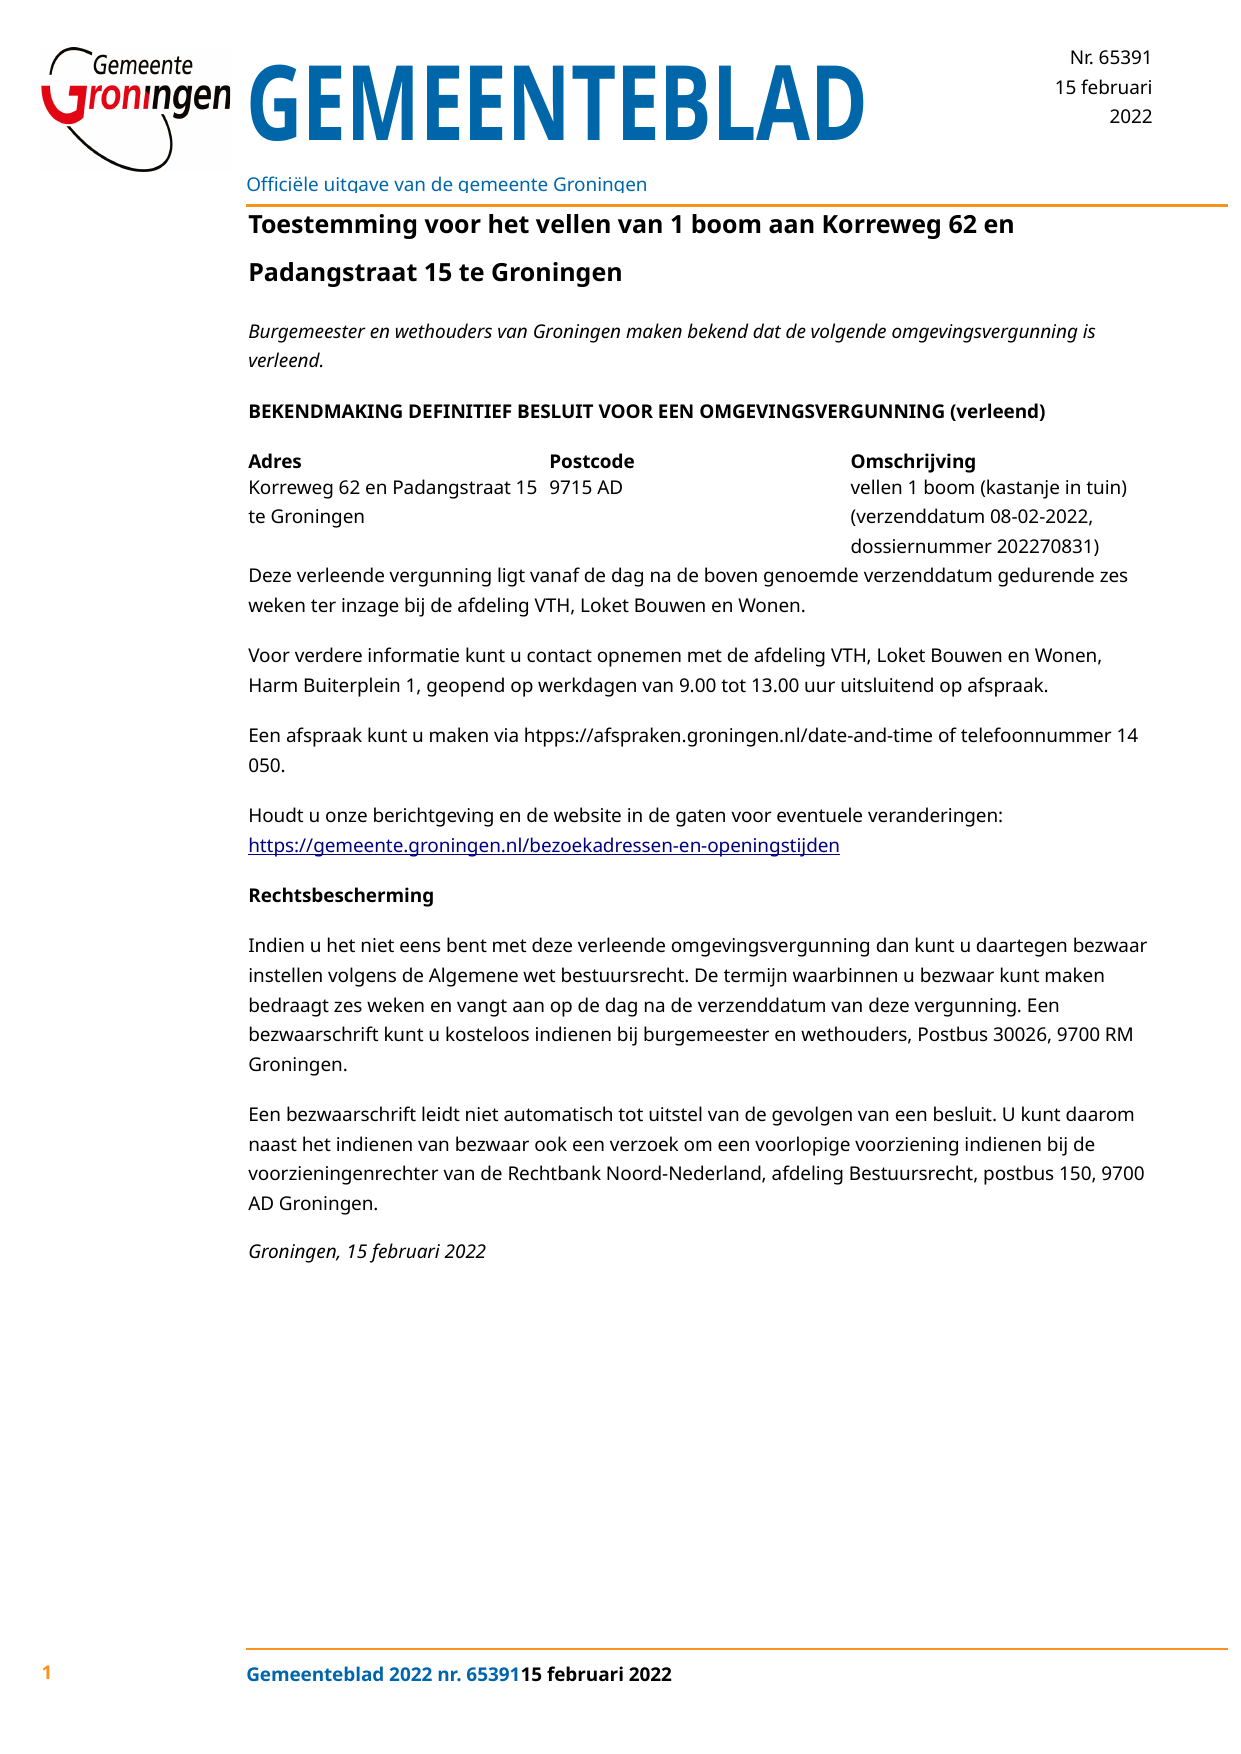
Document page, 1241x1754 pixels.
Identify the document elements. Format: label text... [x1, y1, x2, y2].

table_cell Korreweg 62 en Padangstraat 15 te Groningen [248, 474, 549, 559]
table_cell 9715 AD [549, 474, 850, 559]
text Rechtsbescherming [248, 882, 1152, 908]
table_header Omschrijving [850, 449, 1152, 474]
text Groningen, 15 februari 2022 [248, 1238, 1152, 1264]
picture [41, 47, 231, 172]
text Indien u het niet eens bent met deze verleende omgevingsvergunning dan kunt u daartegen bezwaar instellen volgens de Algemene wet bestuursrecht. De termijn waarbinnen u bezwaar kunt maken bedraagt zes weken en vangt aan op de dag na de verzenddatum van deze vergunning. Een bezwaarschrift kunt u kosteloos indienen bij burgemeester en wethouders, Postbus 30026, 9700 RM Groningen. [248, 933, 1152, 1077]
text BEKENDMAKING DEFINITIEF BESLUIT VOOR EEN OMGEVINGSVERGUNNING (verleend) [248, 398, 1152, 424]
text Toestemming voor het vellen van 1 boom aan Korreweg 62 en Padangstraat 15 te Groningen [248, 207, 1152, 288]
text Voor verdere informatie kunt u contact opnemen met de afdeling VTH, Loket Bouwen en Wonen, Harm Buiterplein 1, geopend op werkdagen van 9.00 tot 13.00 uur uitsluitend op afspraak. [248, 642, 1152, 698]
text Houdt u onze berichtgeving en de website in de gaten voor eventuele veranderingen: https://gemeente.groningen.nl/bezoekadressen-en-openingstijden [248, 802, 1152, 858]
table_header Postcode [549, 449, 850, 474]
table_cell vellen 1 boom (kastanje in tuin) (verzenddatum 08-02-2022, dossiernummer 202270831) [850, 474, 1152, 559]
table_header Adres [248, 449, 549, 474]
text Burgemeester en wethouders van Groningen maken bekend dat de volgende omgevingsvergunning is verleend. [248, 318, 1152, 373]
text Deze verleende vergunning ligt vanaf de dag na de boven genoemde verzenddatum gedurende zes weken ter inzage bij de afdeling VTH, Loket Bouwen en Wonen. [248, 562, 1152, 618]
text Een bezwaarschrift leidt niet automatisch tot uitstel van de gevolgen van een besluit. U kunt daarom naast het indienen van bezwaar ook een verzoek om een voorlopige voorziening indienen bij de voorzieningenrechter van de Rechtbank Noord-Nederland, afdeling Bestuursrecht, postbus 150, 9700 AD Groningen. [248, 1101, 1152, 1216]
text Een afspraak kunt u maken via htpps://afspraken.groningen.nl/date-and-time of telefoonnummer 14 050. [248, 722, 1152, 778]
